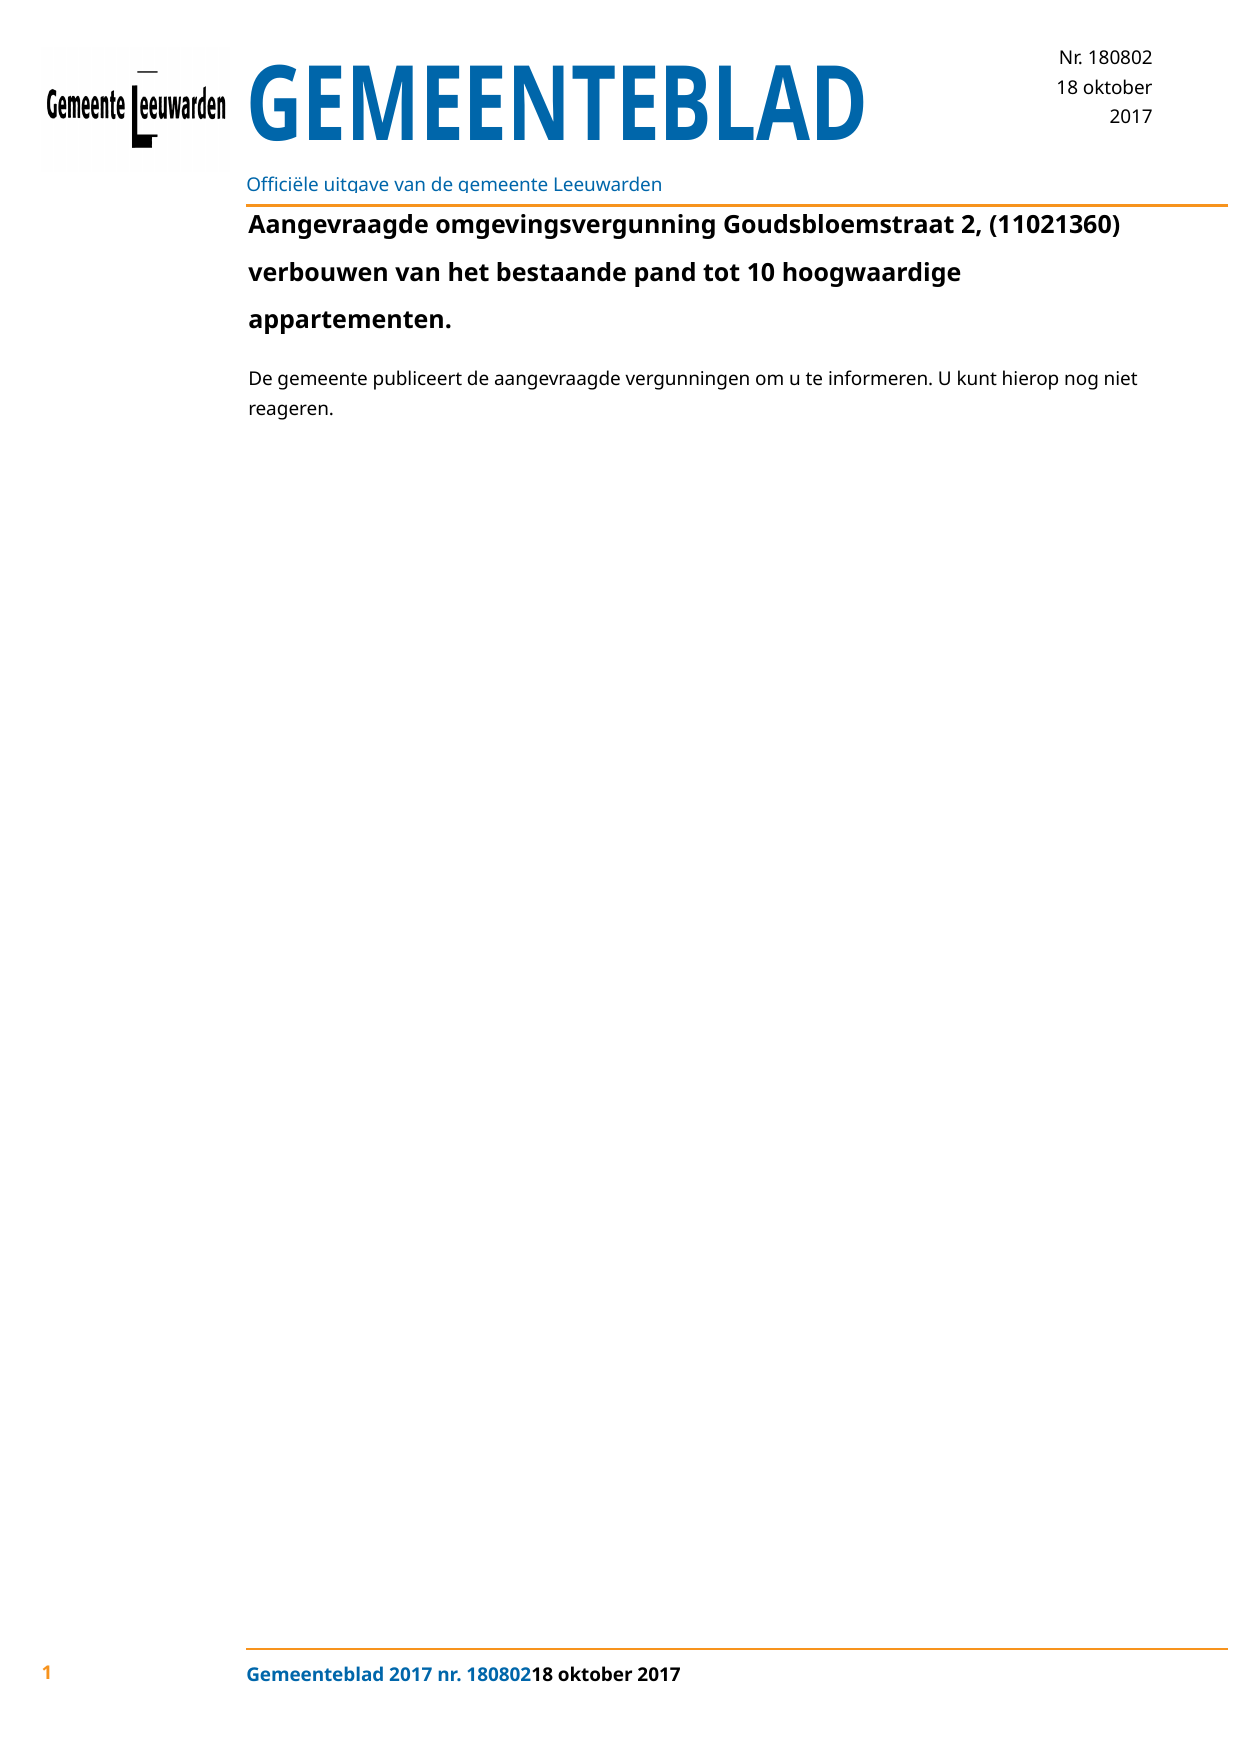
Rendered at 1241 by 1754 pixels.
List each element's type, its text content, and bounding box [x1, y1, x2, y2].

text De gemeente publiceert de aangevraagde vergunningen om u te informeren. U kunt hierop nog niet reageren. [248, 366, 1152, 421]
text Aangevraagde omgevingsvergunning Goudsbloemstraat 2, (11021360) verbouwen van het bestaande pand tot 10 hoogwaardige appartementen. [248, 207, 1152, 336]
picture [41, 47, 231, 172]
